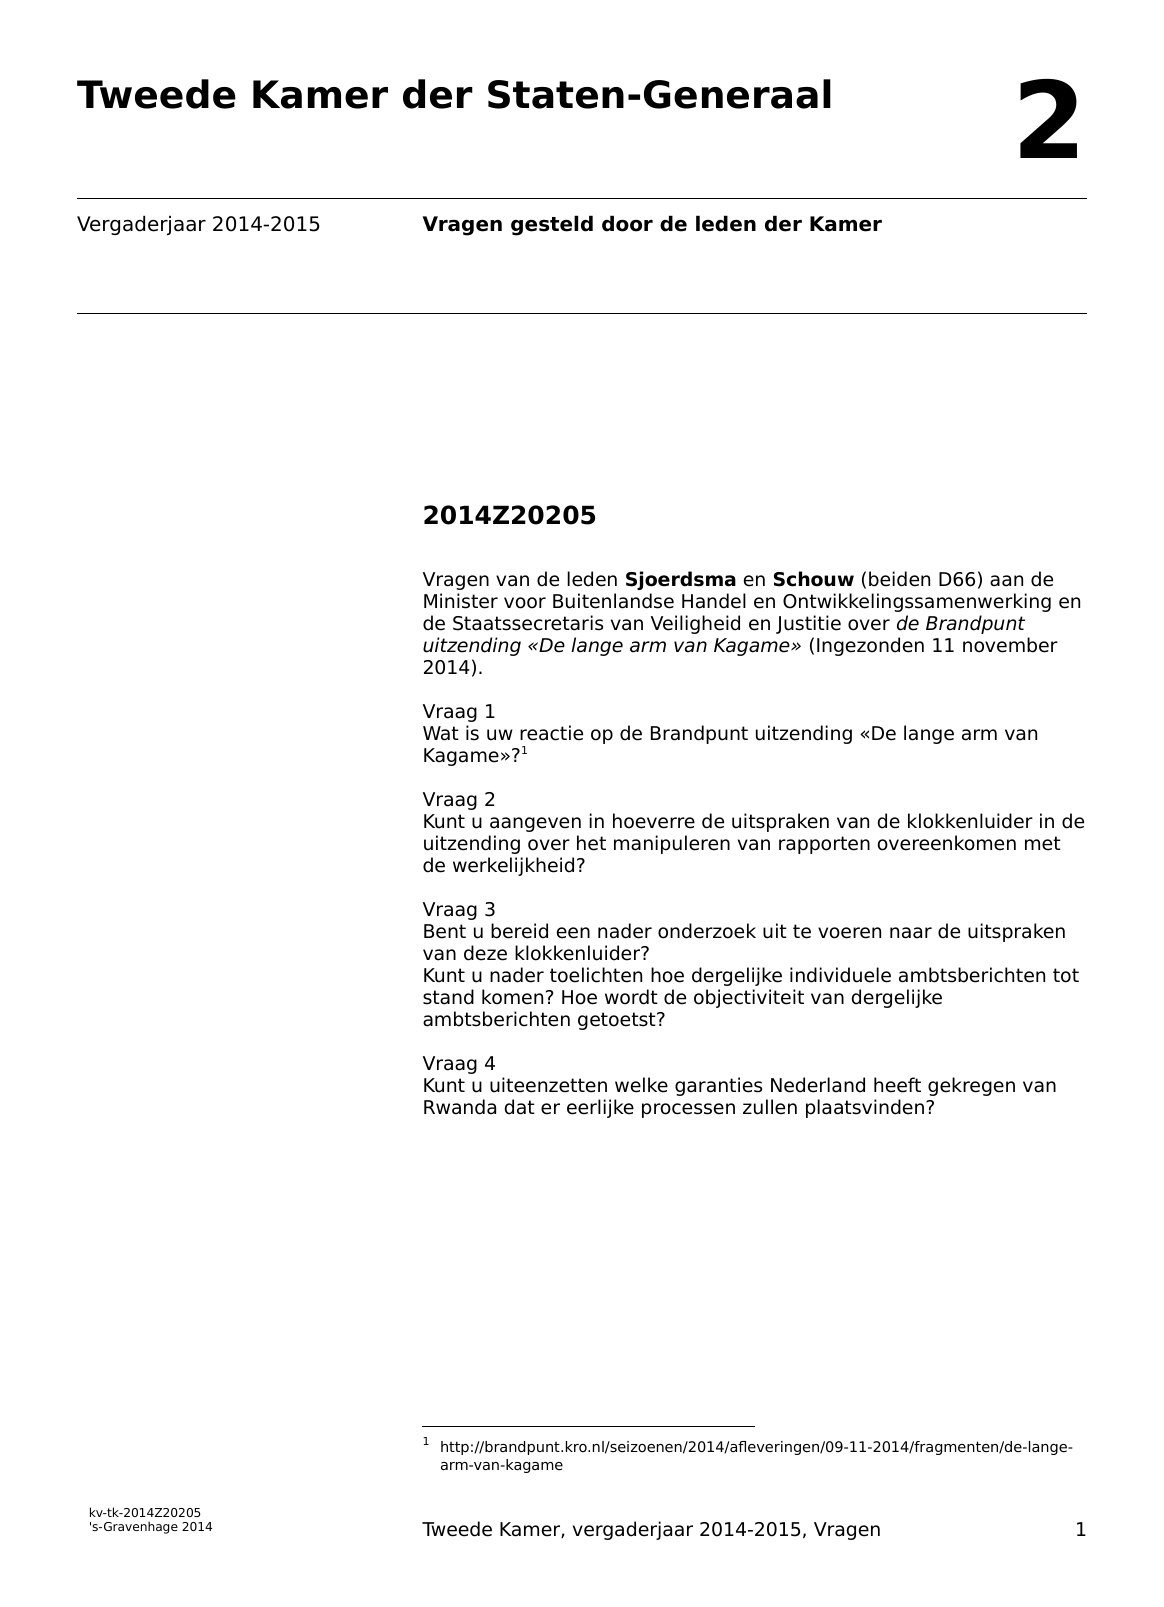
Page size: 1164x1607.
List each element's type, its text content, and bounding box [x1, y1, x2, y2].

table_header Tweede Kamer der Staten-Generaal [77, 59, 886, 198]
text kv-tk-2014Z20205 [88, 1506, 323, 1520]
text http://brandpunt.kro.nl/seizoenen/2014/afleveringen/09-11-2014/fragmenten/de-lange-arm-van-kagame [422, 1435, 1087, 1474]
text Wat is uw reactie op de Brandpunt uitzending «De lange arm van Kagame»? [422, 723, 1087, 767]
text Kunt u nader toelichten hoe dergelijke individuele ambtsberichten tot stand komen? Hoe wordt de objectiviteit van dergelijke ambtsberichten getoetst? [422, 965, 1087, 1031]
text 2014Z20205 [422, 501, 1087, 531]
text Kunt u uiteenzetten welke garanties Nederland heeft gekregen van Rwanda dat er eerlijke processen zullen plaatsvinden? [422, 1075, 1087, 1119]
text Vraag 3 [422, 899, 1087, 921]
text Vraag 1 [422, 701, 1087, 723]
text Bent u bereid een nader onderzoek uit te voeren naar de uitspraken van deze klokkenluider? [422, 921, 1087, 965]
text Vragen van de leden Sjoerdsma en Schouw (beiden D66) aan de Minister voor Buitenlandse Handel en Ontwikkelingssamenwerking en de Staatssecretaris van Veiligheid en Justitie over de Brandpunt uitzending «De lange arm van Kagame» (Ingezonden 11 november 2014). [422, 569, 1087, 679]
text Kunt u aangeven in hoeverre de uitspraken van de klokkenluider in de uitzending over het manipuleren van rapporten overeenkomen met de werkelijkheid? [422, 811, 1087, 877]
table_cell Vragen gesteld door de leden der Kamer [422, 199, 1087, 313]
table_header 2 [886, 59, 1087, 198]
table_cell Vergaderjaar 2014-2015 [77, 199, 422, 313]
text 's-Gravenhage 2014 [88, 1520, 323, 1534]
text Vraag 2 [422, 789, 1087, 811]
text Vraag 4 [422, 1053, 1087, 1075]
